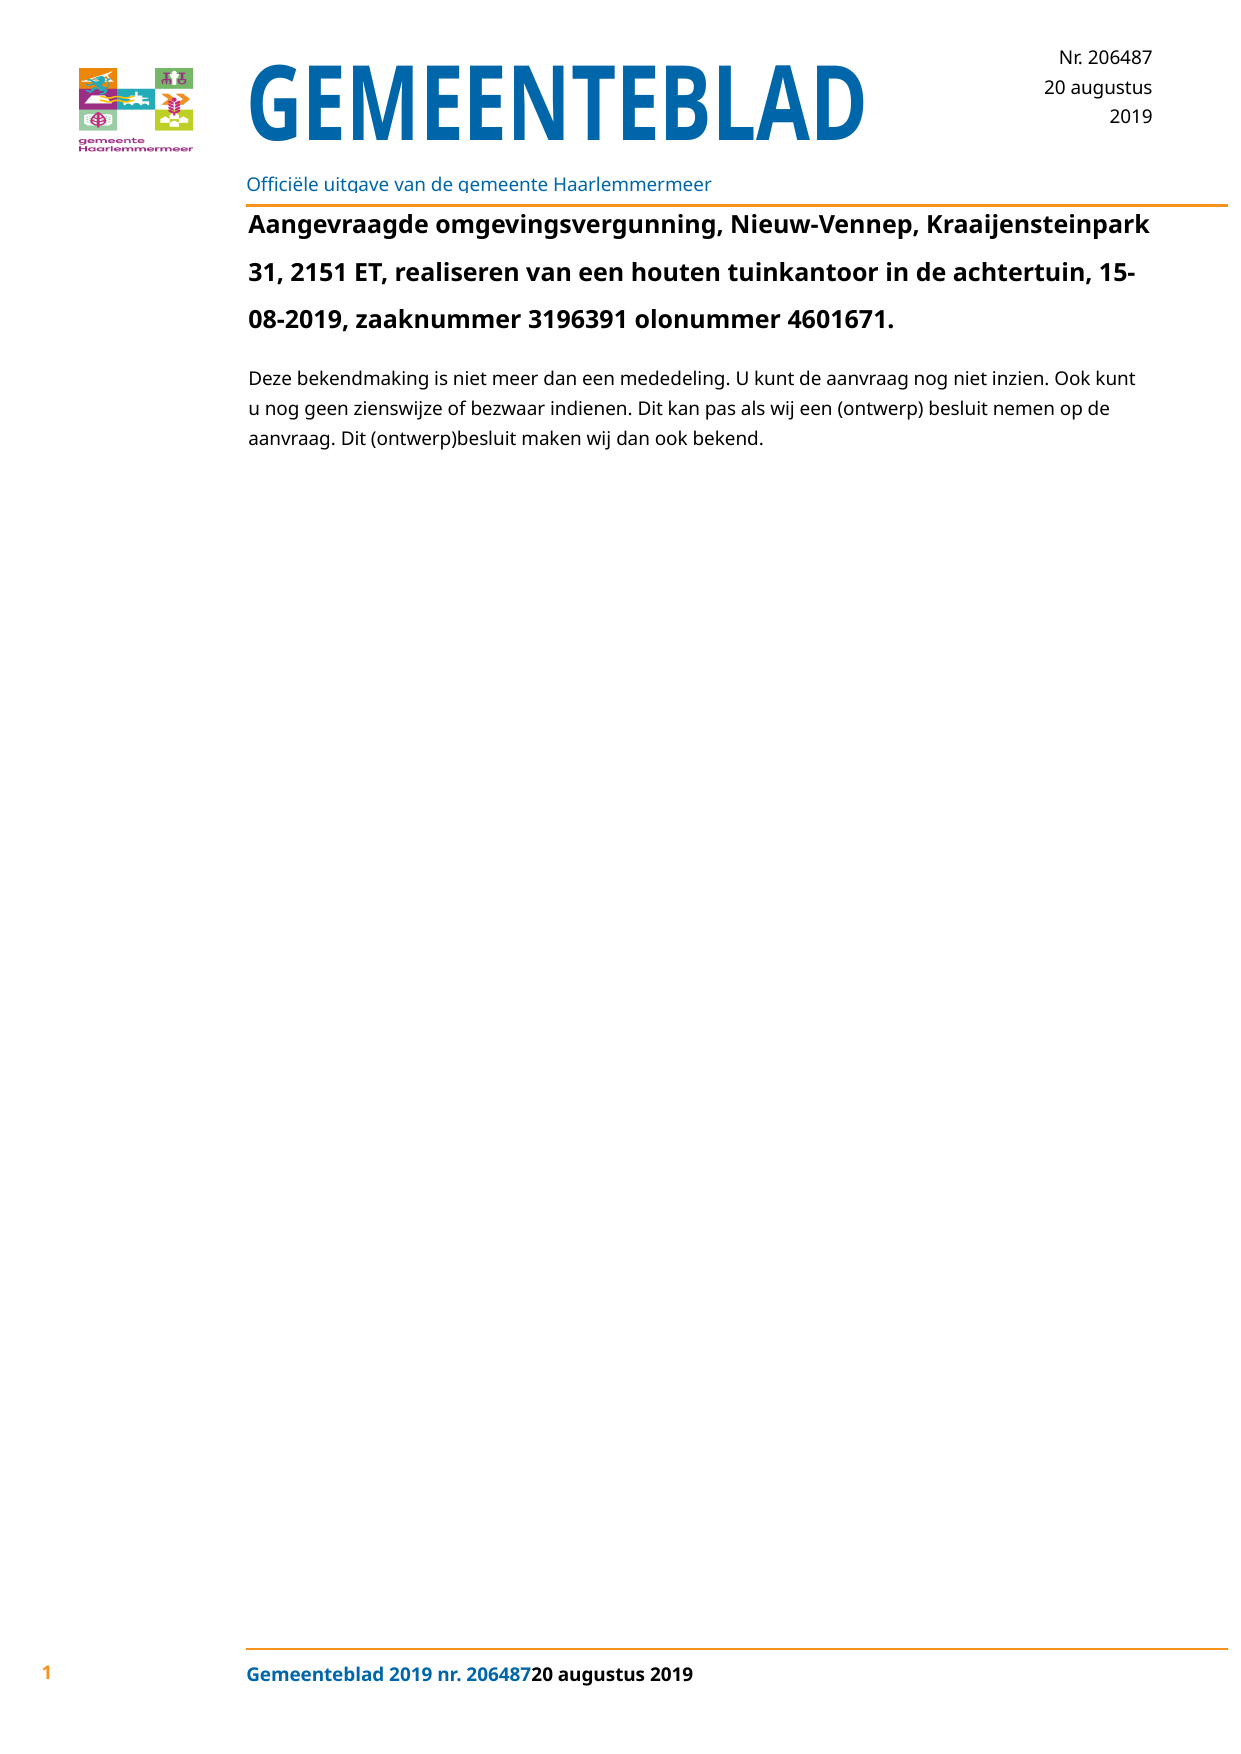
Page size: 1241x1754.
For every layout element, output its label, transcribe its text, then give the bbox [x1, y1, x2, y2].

text Deze bekendmaking is niet meer dan een mededeling. U kunt de aanvraag nog niet inzien. Ook kunt u nog geen zienswijze of bezwaar indienen. Dit kan pas als wij een (ontwerp) besluit nemen op de aanvraag. Dit (ontwerp)besluit maken wij dan ook bekend. [248, 366, 1152, 450]
text Aangevraagde omgevingsvergunning, Nieuw-Vennep, Kraaijensteinpark 31, 2151 ET, realiseren van een houten tuinkantoor in de achtertuin, 15-08-2019, zaaknummer 3196391 olonummer 4601671. [248, 207, 1152, 336]
picture [41, 47, 231, 172]
